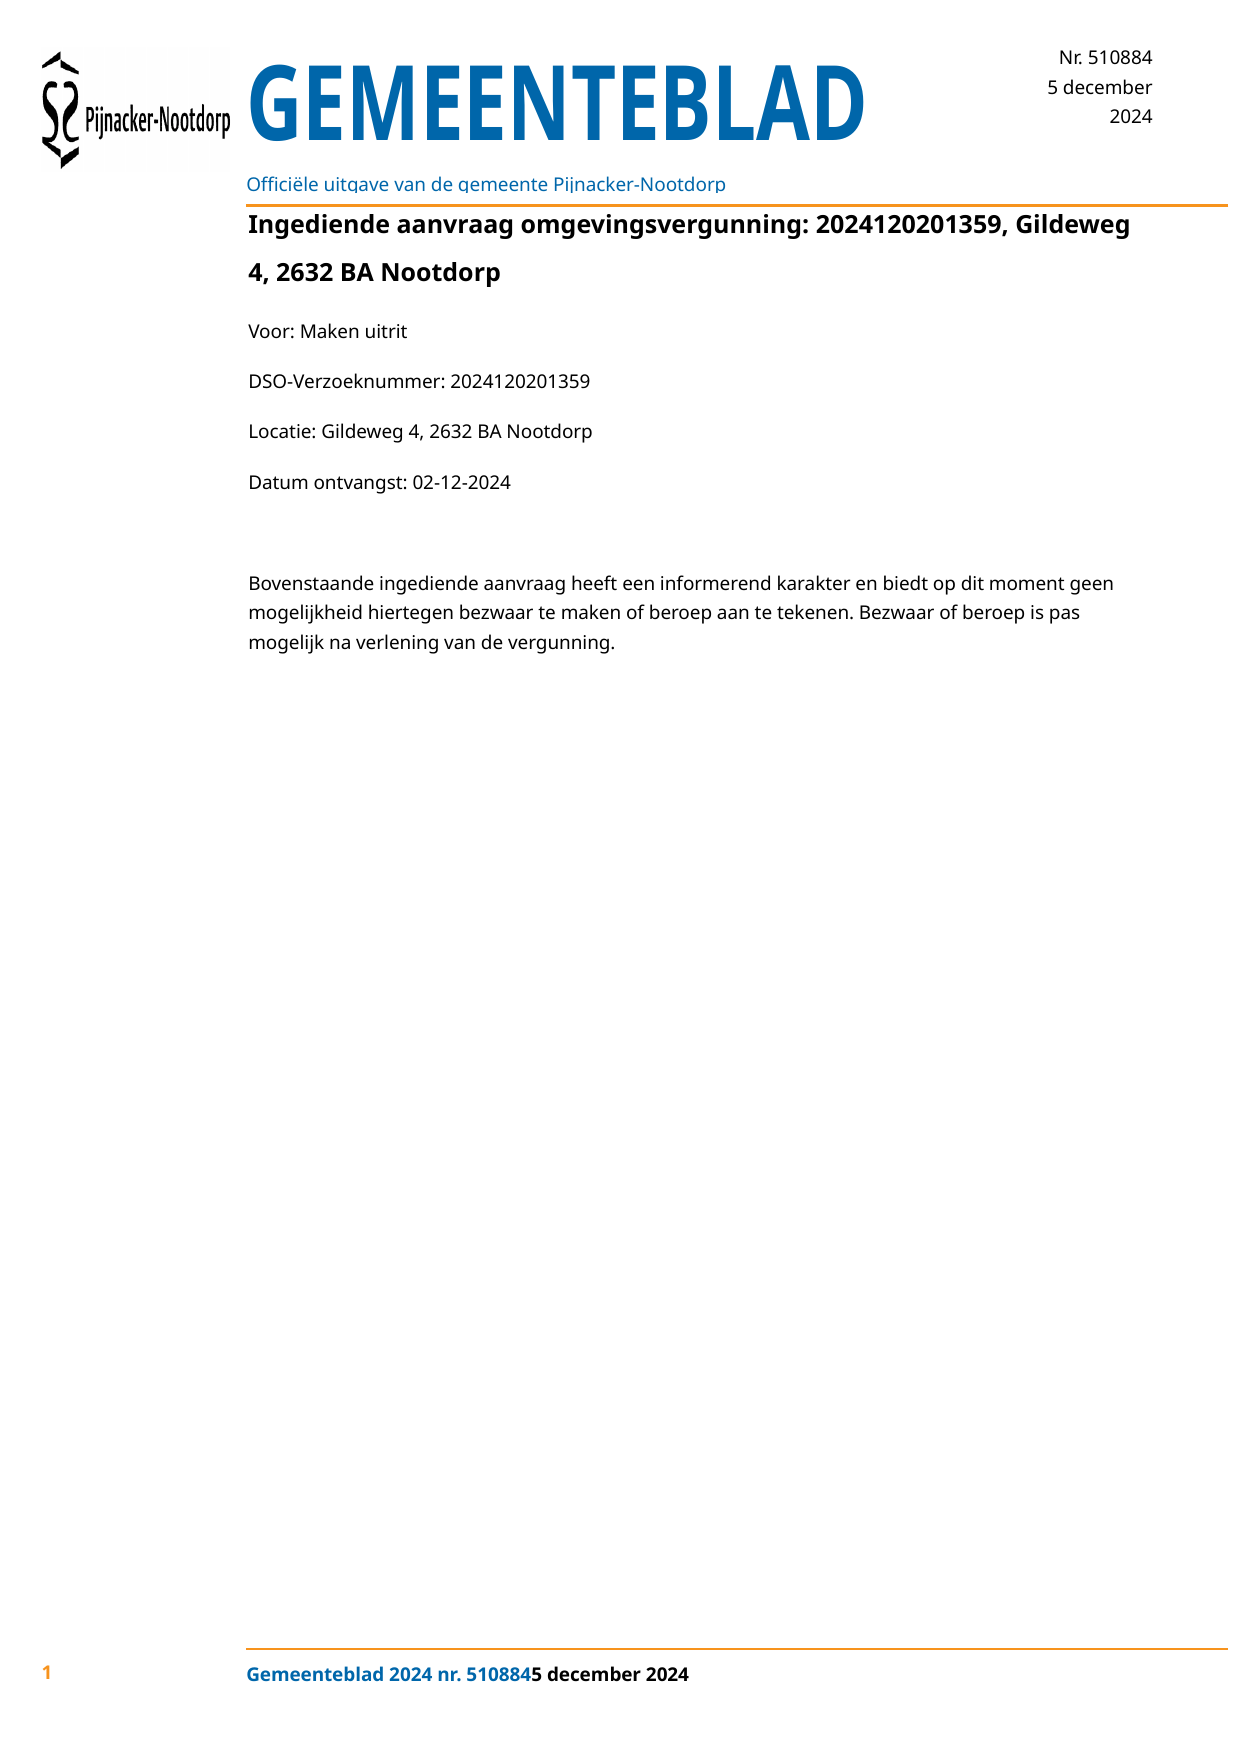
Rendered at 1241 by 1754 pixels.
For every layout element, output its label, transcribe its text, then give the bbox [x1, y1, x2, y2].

text DSO-Verzoeknummer: 2024120201359 [248, 368, 1152, 394]
picture [41, 47, 231, 172]
text Locatie: Gildeweg 4, 2632 BA Nootdorp [248, 419, 1152, 444]
text Datum ontvangst: 02-12-2024 [248, 469, 1152, 495]
text Voor: Maken uitrit [248, 318, 1152, 344]
text Ingediende aanvraag omgevingsvergunning: 2024120201359, Gildeweg 4, 2632 BA Nootdorp [248, 207, 1152, 288]
text Bovenstaande ingediende aanvraag heeft een informerend karakter en biedt op dit moment geen mogelijkheid hiertegen bezwaar te maken of beroep aan te tekenen. Bezwaar of beroep is pas mogelijk na verlening van de vergunning. [248, 570, 1152, 655]
